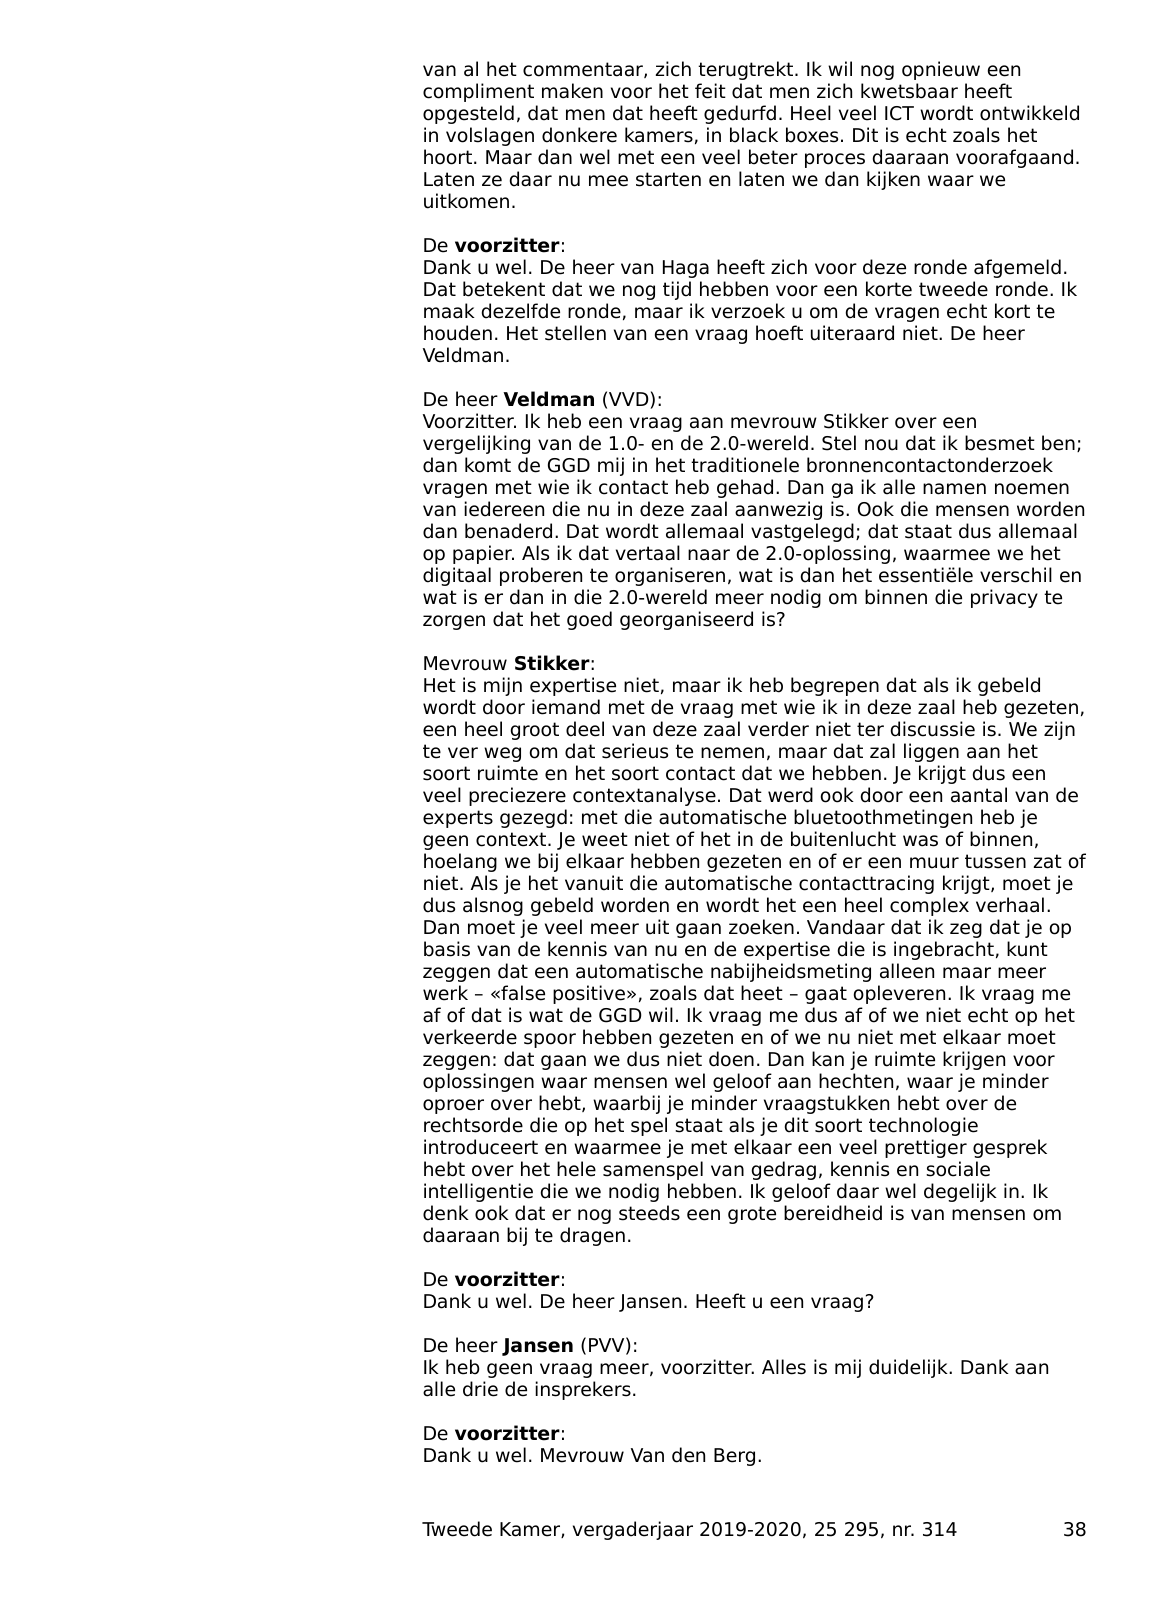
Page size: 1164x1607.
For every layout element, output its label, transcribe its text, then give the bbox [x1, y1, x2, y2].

text Ik heb geen vraag meer, voorzitter. Alles is mij duidelijk. Dank aan alle drie de insprekers. [422, 1357, 1087, 1401]
text Dank u wel. Mevrouw Van den Berg. [422, 1445, 1087, 1467]
text De voorzitter: [422, 1423, 1087, 1445]
text Mevrouw Stikker: [422, 653, 1087, 675]
text Dank u wel. De heer van Haga heeft zich voor deze ronde afgemeld. Dat betekent dat we nog tijd hebben voor een korte tweede ronde. Ik maak dezelfde ronde, maar ik verzoek u om de vragen echt kort te houden. Het stellen van een vraag hoeft uiteraard niet. De heer Veldman. [422, 257, 1087, 367]
text van al het commentaar, zich terugtrekt. Ik wil nog opnieuw een compliment maken voor het feit dat men zich kwetsbaar heeft opgesteld, dat men dat heeft gedurfd. Heel veel ICT wordt ontwikkeld in volslagen donkere kamers, in black boxes. Dit is echt zoals het hoort. Maar dan wel met een veel beter proces daaraan voorafgaand. Laten ze daar nu mee starten en laten we dan kijken waar we uitkomen. [422, 59, 1087, 213]
text Dank u wel. De heer Jansen. Heeft u een vraag? [422, 1291, 1087, 1313]
text De heer Jansen (PVV): [422, 1335, 1087, 1357]
text De voorzitter: [422, 235, 1087, 257]
text Het is mijn expertise niet, maar ik heb begrepen dat als ik gebeld wordt door iemand met de vraag met wie ik in deze zaal heb gezeten, een heel groot deel van deze zaal verder niet ter discussie is. We zijn te ver weg om dat serieus te nemen, maar dat zal liggen aan het soort ruimte en het soort contact dat we hebben. Je krijgt dus een veel preciezere contextanalyse. Dat werd ook door een aantal van de experts gezegd: met die automatische bluetoothmetingen heb je geen context. Je weet niet of het in de buitenlucht was of binnen, hoelang we bij elkaar hebben gezeten en of er een muur tussen zat of niet. Als je het vanuit die automatische contacttracing krijgt, moet je dus alsnog gebeld worden en wordt het een heel complex verhaal. Dan moet je veel meer uit gaan zoeken. Vandaar dat ik zeg dat je op basis van de kennis van nu en de expertise die is ingebracht, kunt zeggen dat een automatische nabijheidsmeting alleen maar meer werk – «false positive», zoals dat heet – gaat opleveren. Ik vraag me af of dat is wat de GGD wil. Ik vraag me dus af of we niet echt op het verkeerde spoor hebben gezeten en of we nu niet met elkaar moet zeggen: dat gaan we dus niet doen. Dan kan je ruimte krijgen voor oplossingen waar mensen wel geloof aan hechten, waar je minder oproer over hebt, waarbij je minder vraagstukken hebt over de rechtsorde die op het spel staat als je dit soort technologie introduceert en waarmee je met elkaar een veel prettiger gesprek hebt over het hele samenspel van gedrag, kennis en sociale intelligentie die we nodig hebben. Ik geloof daar wel degelijk in. Ik denk ook dat er nog steeds een grote bereidheid is van mensen om daaraan bij te dragen. [422, 675, 1087, 1247]
text Voorzitter. Ik heb een vraag aan mevrouw Stikker over een vergelijking van de 1.0- en de 2.0-wereld. Stel nou dat ik besmet ben; dan komt de GGD mij in het traditionele bronnencontactonderzoek vragen met wie ik contact heb gehad. Dan ga ik alle namen noemen van iedereen die nu in deze zaal aanwezig is. Ook die mensen worden dan benaderd. Dat wordt allemaal vastgelegd; dat staat dus allemaal op papier. Als ik dat vertaal naar de 2.0-oplossing, waarmee we het digitaal proberen te organiseren, wat is dan het essentiële verschil en wat is er dan in die 2.0-wereld meer nodig om binnen die privacy te zorgen dat het goed georganiseerd is? [422, 411, 1087, 631]
text De voorzitter: [422, 1269, 1087, 1291]
text De heer Veldman (VVD): [422, 389, 1087, 411]
